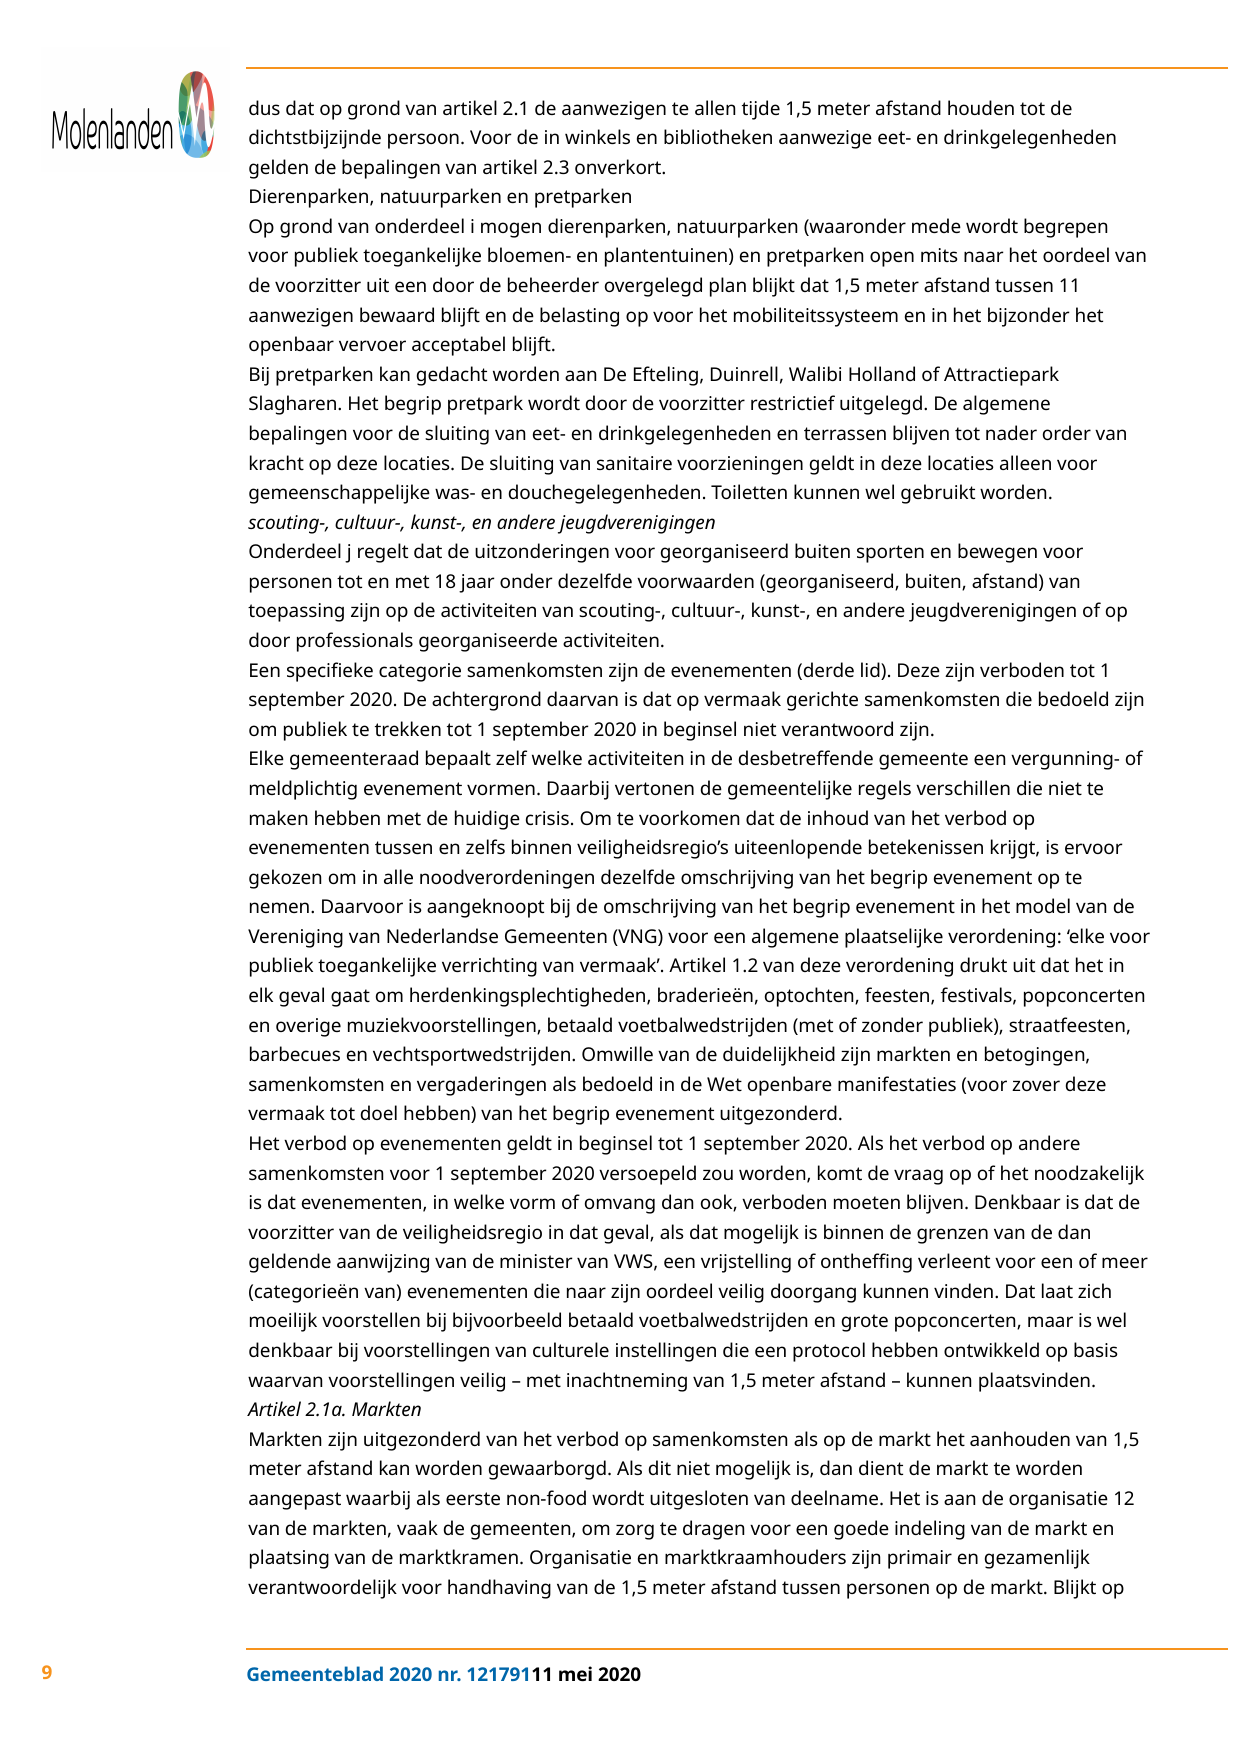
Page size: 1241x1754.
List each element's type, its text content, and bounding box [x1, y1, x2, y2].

text Onderdeel j regelt dat de uitzonderingen voor georganiseerd buiten sporten en bewegen voor personen tot en met 18 jaar onder dezelfde voorwaarden (georganiseerd, buiten, afstand) van toepassing zijn op de activiteiten van scouting-, cultuur-, kunst-, en andere jeugdverenigingen of op door professionals georganiseerde activiteiten. [248, 538, 1152, 653]
text Het verbod op evenementen geldt in beginsel tot 1 september 2020. Als het verbod op andere samenkomsten voor 1 september 2020 versoepeld zou worden, komt de vraag op of het noodzakelijk is dat evenementen, in welke vorm of omvang dan ook, verboden moeten blijven. Denkbaar is dat de voorzitter van de veiligheidsregio in dat geval, als dat mogelijk is binnen de grenzen van de dan geldende aanwijzing van de minister van VWS, een vrijstelling of ontheffing verleent voor een of meer (categorieën van) evenementen die naar zijn oordeel veilig doorgang kunnen vinden. Dat laat zich moeilijk voorstellen bij bijvoorbeeld betaald voetbalwedstrijden en grote popconcerten, maar is wel denkbaar bij voorstellingen van culturele instellingen die een protocol hebben ontwikkeld op basis waarvan voorstellingen veilig – met inachtneming van 1,5 meter afstand – kunnen plaatsvinden. [248, 1130, 1152, 1393]
text scouting-, cultuur-, kunst-, en andere jeugdverenigingen [248, 509, 1152, 535]
text Markten zijn uitgezonderd van het verbod op samenkomsten als op de markt het aanhouden van 1,5 meter afstand kan worden gewaarborgd. Als dit niet mogelijk is, dan dient de markt te worden aangepast waarbij als eerste non-food wordt uitgesloten van deelname. Het is aan de organisatie 12 van de markten, vaak de gemeenten, om zorg te dragen voor een goede indeling van de markt en plaatsing van de marktkramen. Organisatie en marktkraamhouders zijn primair en gezamenlijk verantwoordelijk voor handhaving van de 1,5 meter afstand tussen personen op de markt. Blijkt op [248, 1426, 1152, 1600]
text Op grond van onderdeel i mogen dierenparken, natuurparken (waaronder mede wordt begrepen voor publiek toegankelijke bloemen- en plantentuinen) en pretparken open mits naar het oordeel van de voorzitter uit een door de beheerder overgelegd plan blijkt dat 1,5 meter afstand tussen 11 aanwezigen bewaard blijft en de belasting op voor het mobiliteitssysteem en in het bijzonder het openbaar vervoer acceptabel blijft. [248, 213, 1152, 357]
text Artikel 2.1a. Markten [248, 1396, 1152, 1422]
text Dierenparken, natuurparken en pretparken [248, 183, 1152, 209]
text Bij pretparken kan gedacht worden aan De Efteling, Duinrell, Walibi Holland of Attractiepark Slagharen. Het begrip pretpark wordt door de voorzitter restrictief uitgelegd. De algemene bepalingen voor de sluiting van eet- en drinkgelegenheden en terrassen blijven tot nader order van kracht op deze locaties. De sluiting van sanitaire voorzieningen geldt in deze locaties alleen voor gemeenschappelijke was- en douchegelegenheden. Toiletten kunnen wel gebruikt worden. [248, 361, 1152, 505]
text Elke gemeenteraad bepaalt zelf welke activiteiten in de desbetreffende gemeente een vergunning- of meldplichtig evenement vormen. Daarbij vertonen de gemeentelijke regels verschillen die niet te maken hebben met de huidige crisis. Om te voorkomen dat de inhoud van het verbod op evenementen tussen en zelfs binnen veiligheidsregio’s uiteenlopende betekenissen krijgt, is ervoor gekozen om in alle noodverordeningen dezelfde omschrijving van het begrip evenement op te nemen. Daarvoor is aangeknoopt bij de omschrijving van het begrip evenement in het model van de Vereniging van Nederlandse Gemeenten (VNG) voor een algemene plaatselijke verordening: ‘elke voor publiek toegankelijke verrichting van vermaak’. Artikel 1.2 van deze verordening drukt uit dat het in elk geval gaat om herdenkingsplechtigheden, braderieën, optochten, feesten, festivals, popconcerten en overige muziekvoorstellingen, betaald voetbalwedstrijden (met of zonder publiek), straatfeesten, barbecues en vechtsportwedstrijden. Omwille van de duidelijkheid zijn markten en betogingen, samenkomsten en vergaderingen als bedoeld in de Wet openbare manifestaties (voor zover deze vermaak tot doel hebben) van het begrip evenement uitgezonderd. [248, 746, 1152, 1126]
picture [41, 47, 231, 172]
text dus dat op grond van artikel 2.1 de aanwezigen te allen tijde 1,5 meter afstand houden tot de dichtstbijzijnde persoon. Voor de in winkels en bibliotheken aanwezige eet- en drinkgelegenheden gelden de bepalingen van artikel 2.3 onverkort. [248, 95, 1152, 180]
text Een specifieke categorie samenkomsten zijn de evenementen (derde lid). Deze zijn verboden tot 1 september 2020. De achtergrond daarvan is dat op vermaak gerichte samenkomsten die bedoeld zijn om publiek te trekken tot 1 september 2020 in beginsel niet verantwoord zijn. [248, 657, 1152, 742]
